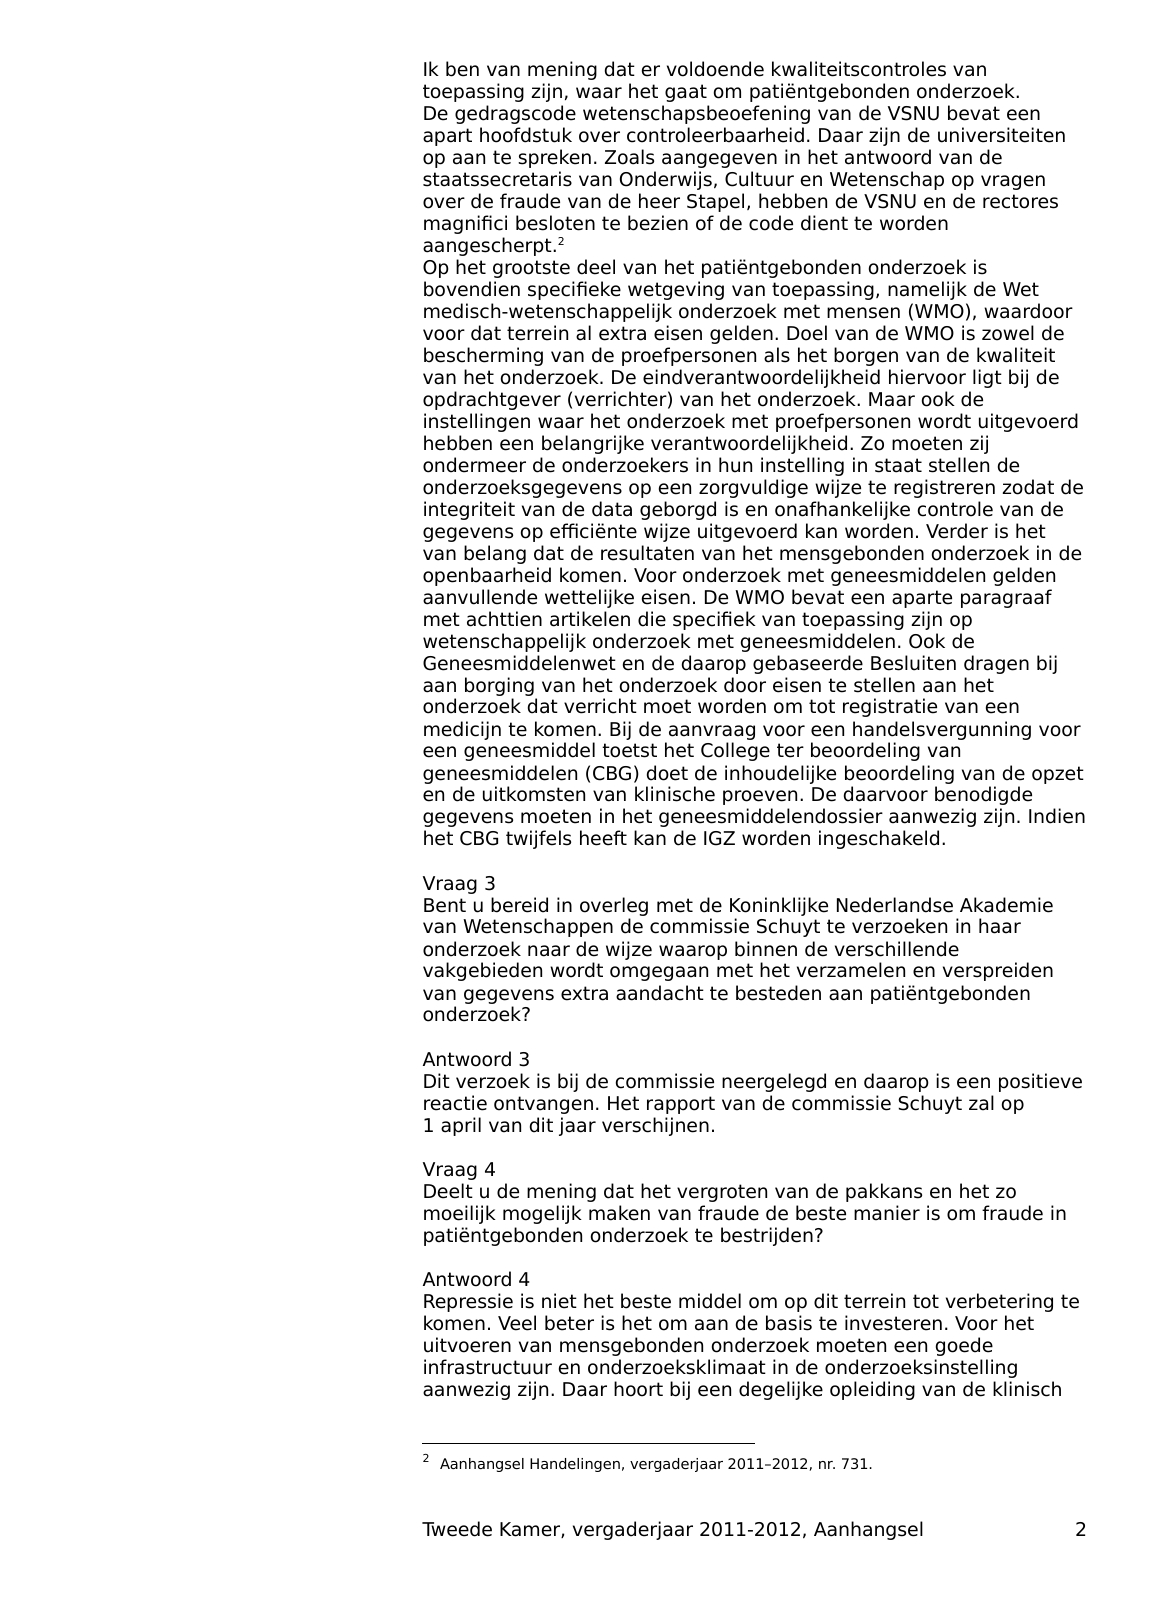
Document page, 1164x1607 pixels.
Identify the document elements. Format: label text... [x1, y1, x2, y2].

text Bent u bereid in overleg met de Koninklijke Nederlandse Akademie van Wetenschappen de commissie Schuyt te verzoeken in haar onderzoek naar de wijze waarop binnen de verschillende vakgebieden wordt omgegaan met het verzamelen en verspreiden van gegevens extra aandacht te besteden aan patiëntgebonden onderzoek? [422, 894, 1087, 1026]
text Vraag 4 [422, 1159, 1087, 1181]
text Dit verzoek is bij de commissie neergelegd en daarop is een positieve reactie ontvangen. Het rapport van de commissie Schuyt zal op 1 april van dit jaar verschijnen. [422, 1071, 1087, 1136]
text Antwoord 3 [422, 1048, 1087, 1071]
text Ik ben van mening dat er voldoende kwaliteitscontroles van toepassing zijn, waar het gaat om patiëntgebonden onderzoek. [422, 59, 1087, 103]
text Antwoord 4 [422, 1269, 1087, 1291]
text Deelt u de mening dat het vergroten van de pakkans en het zo moeilijk mogelijk maken van fraude de beste manier is om fraude in patiëntgebonden onderzoek te bestrijden? [422, 1181, 1087, 1247]
text Repressie is niet het beste middel om op dit terrein tot verbetering te komen. Veel beter is het om aan de basis te investeren. Voor het uitvoeren van mensgebonden onderzoek moeten een goede infrastructuur en onderzoeksklimaat in de onderzoeksinstelling aanwezig zijn. Daar hoort bij een degelijke opleiding van de klinisch [422, 1291, 1087, 1401]
text De gedragscode wetenschapsbeoefening van de VSNU bevat een apart hoofdstuk over controleerbaarheid. Daar zijn de universiteiten op aan te spreken. Zoals aangegeven in het antwoord van de staatssecretaris van Onderwijs, Cultuur en Wetenschap op vragen over de fraude van de heer Stapel, hebben de VSNU en de rectores magnifici besloten te bezien of de code dient te worden aangescherpt. [422, 103, 1087, 257]
text Aanhangsel Handelingen, vergaderjaar 2011–2012, nr. 731. [422, 1452, 1087, 1474]
text Op het grootste deel van het patiëntgebonden onderzoek is bovendien specifieke wetgeving van toepassing, namelijk de Wet medisch-wetenschappelijk onderzoek met mensen (WMO), waardoor voor dat terrein al extra eisen gelden. Doel van de WMO is zowel de bescherming van de proefpersonen als het borgen van de kwaliteit van het onderzoek. De eindverantwoordelijkheid hiervoor ligt bij de opdrachtgever (verrichter) van het onderzoek. Maar ook de instellingen waar het onderzoek met proefpersonen wordt uitgevoerd hebben een belangrijke verantwoordelijkheid. Zo moeten zij ondermeer de onderzoekers in hun instelling in staat stellen de onderzoeksgegevens op een zorgvuldige wijze te registreren zodat de integriteit van de data geborgd is en onafhankelijke controle van de gegevens op efficiënte wijze uitgevoerd kan worden. Verder is het van belang dat de resultaten van het mensgebonden onderzoek in de openbaarheid komen. Voor onderzoek met geneesmiddelen gelden aanvullende wettelijke eisen. De WMO bevat een aparte paragraaf met achttien artikelen die specifiek van toepassing zijn op wetenschappelijk onderzoek met geneesmiddelen. Ook de Geneesmiddelenwet en de daarop gebaseerde Besluiten dragen bij aan borging van het onderzoek door eisen te stellen aan het onderzoek dat verricht moet worden om tot registratie van een medicijn te komen. Bij de aanvraag voor een handelsvergunning voor een geneesmiddel toetst het College ter beoordeling van geneesmiddelen (CBG) doet de inhoudelijke beoordeling van de opzet en de uitkomsten van klinische proeven. De daarvoor benodigde gegevens moeten in het geneesmiddelendossier aanwezig zijn. Indien het CBG twijfels heeft kan de IGZ worden ingeschakeld. [422, 257, 1087, 850]
text Vraag 3 [422, 872, 1087, 894]
